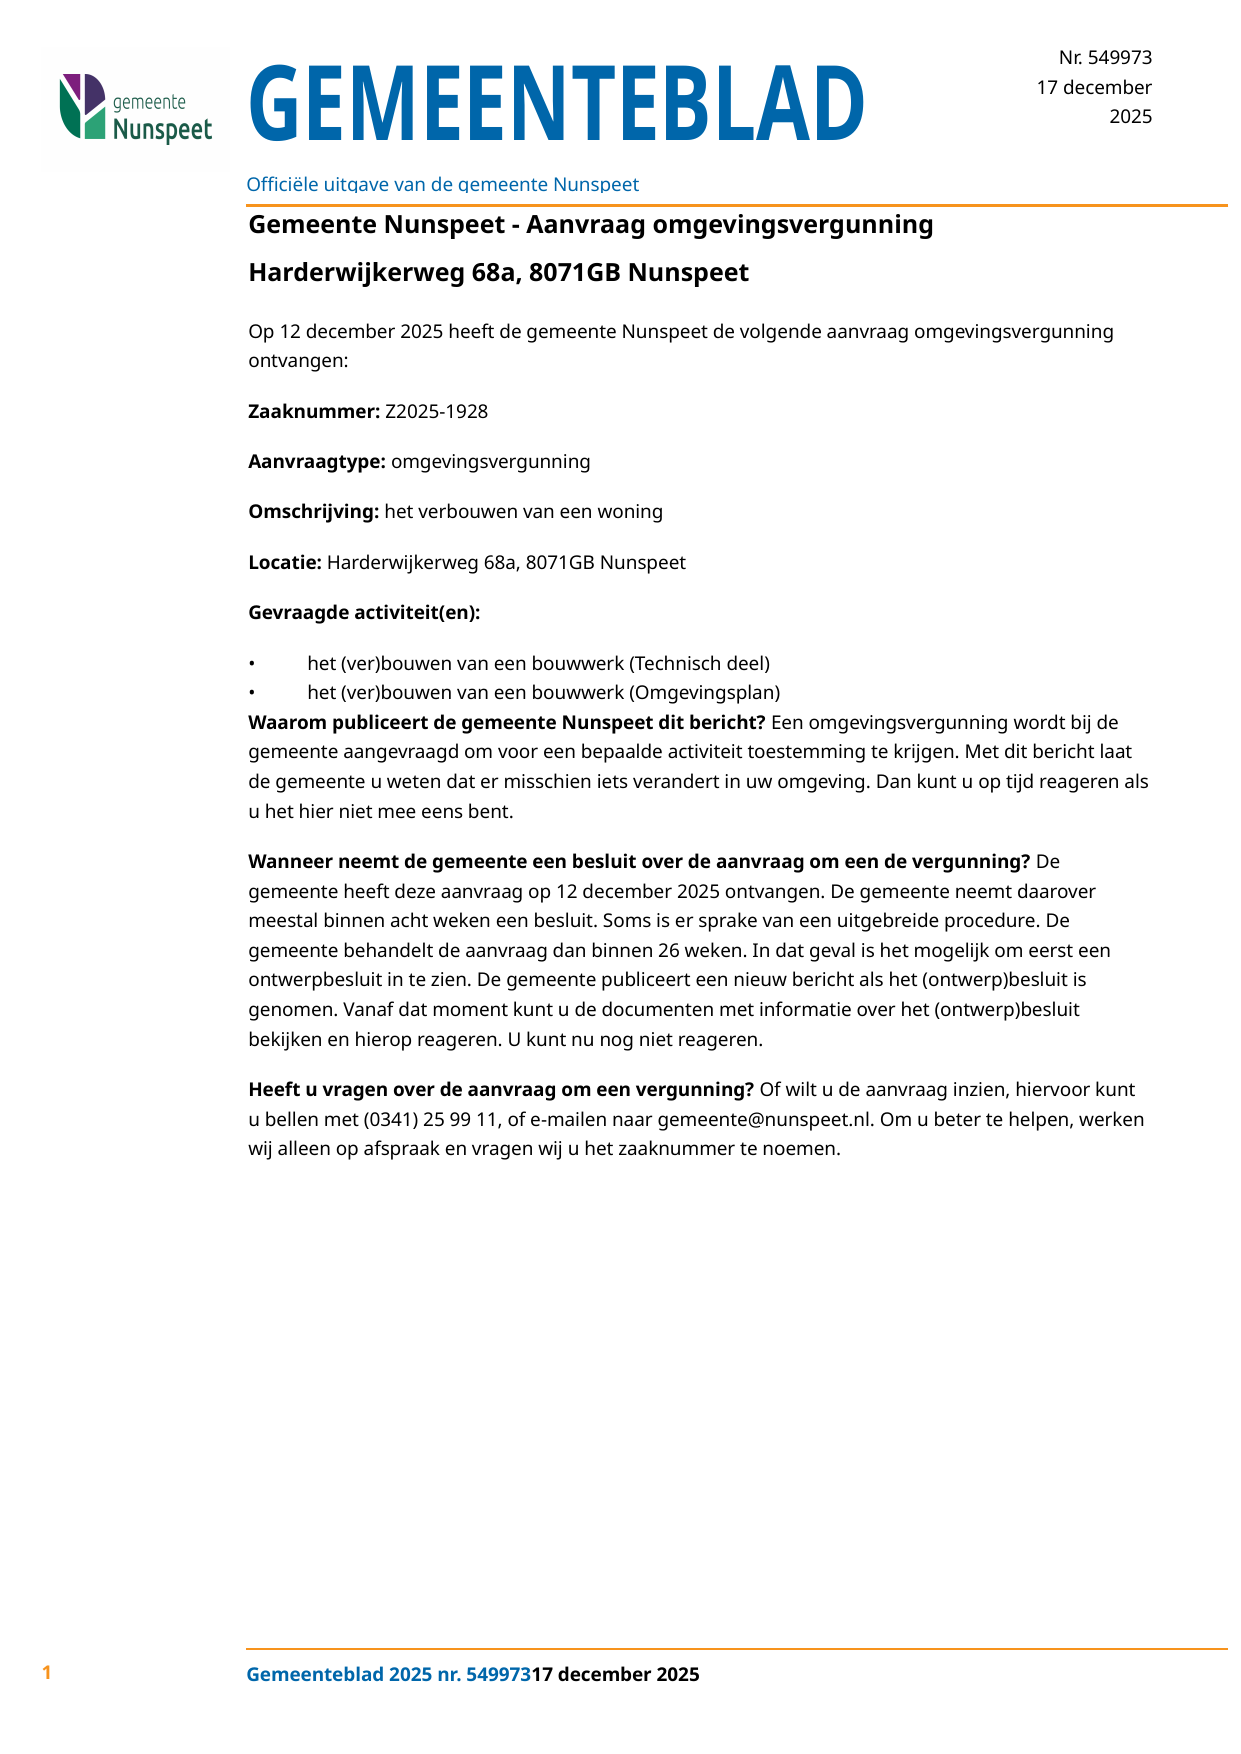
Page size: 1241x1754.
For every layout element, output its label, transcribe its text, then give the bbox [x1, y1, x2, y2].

list het (ver)bouwen van een bouwwerk (Omgevingsplan) [248, 679, 1152, 705]
text Waarom publiceert de gemeente Nunspeet dit bericht? Een omgevingsvergunning wordt bij de gemeente aangevraagd om voor een bepaalde activiteit toestemming te krijgen. Met dit bericht laat de gemeente u weten dat er misschien iets verandert in uw omgeving. Dan kunt u op tijd reageren als u het hier niet mee eens bent. [248, 709, 1152, 824]
text Gemeente Nunspeet - Aanvraag omgevingsvergunning Harderwijkerweg 68a, 8071GB Nunspeet [248, 207, 1152, 288]
picture [41, 47, 231, 172]
text Aanvraagtype: omgevingsvergunning [248, 448, 1152, 474]
text Op 12 december 2025 heeft de gemeente Nunspeet de volgende aanvraag omgevingsvergunning ontvangen: [248, 318, 1152, 373]
list het (ver)bouwen van een bouwwerk (Technisch deel) [248, 650, 1152, 676]
text Heeft u vragen over de aanvraag om een vergunning? Of wilt u de aanvraag inzien, hiervoor kunt u bellen met (0341) 25 99 11, of e-mailen naar gemeente@nunspeet.nl. Om u beter te helpen, werken wij alleen op afspraak en vragen wij u het zaaknummer te noemen. [248, 1076, 1152, 1161]
text Zaaknummer: Z2025-1928 [248, 398, 1152, 424]
text Wanneer neemt de gemeente een besluit over de aanvraag om een de vergunning? De gemeente heeft deze aanvraag op 12 december 2025 ontvangen. De gemeente neemt daarover meestal binnen acht weken een besluit. Soms is er sprake van een uitgebreide procedure. De gemeente behandelt de aanvraag dan binnen 26 weken. In dat geval is het mogelijk om eerst een ontwerpbesluit in te zien. De gemeente publiceert een nieuw bericht als het (ontwerp)besluit is genomen. Vanaf dat moment kunt u de documenten met informatie over het (ontwerp)besluit bekijken en hierop reageren. U kunt nu nog niet reageren. [248, 848, 1152, 1052]
text Gevraagde activiteit(en): [248, 599, 1152, 625]
text Omschrijving: het verbouwen van een woning [248, 499, 1152, 524]
text Locatie: Harderwijkerweg 68a, 8071GB Nunspeet [248, 549, 1152, 575]
